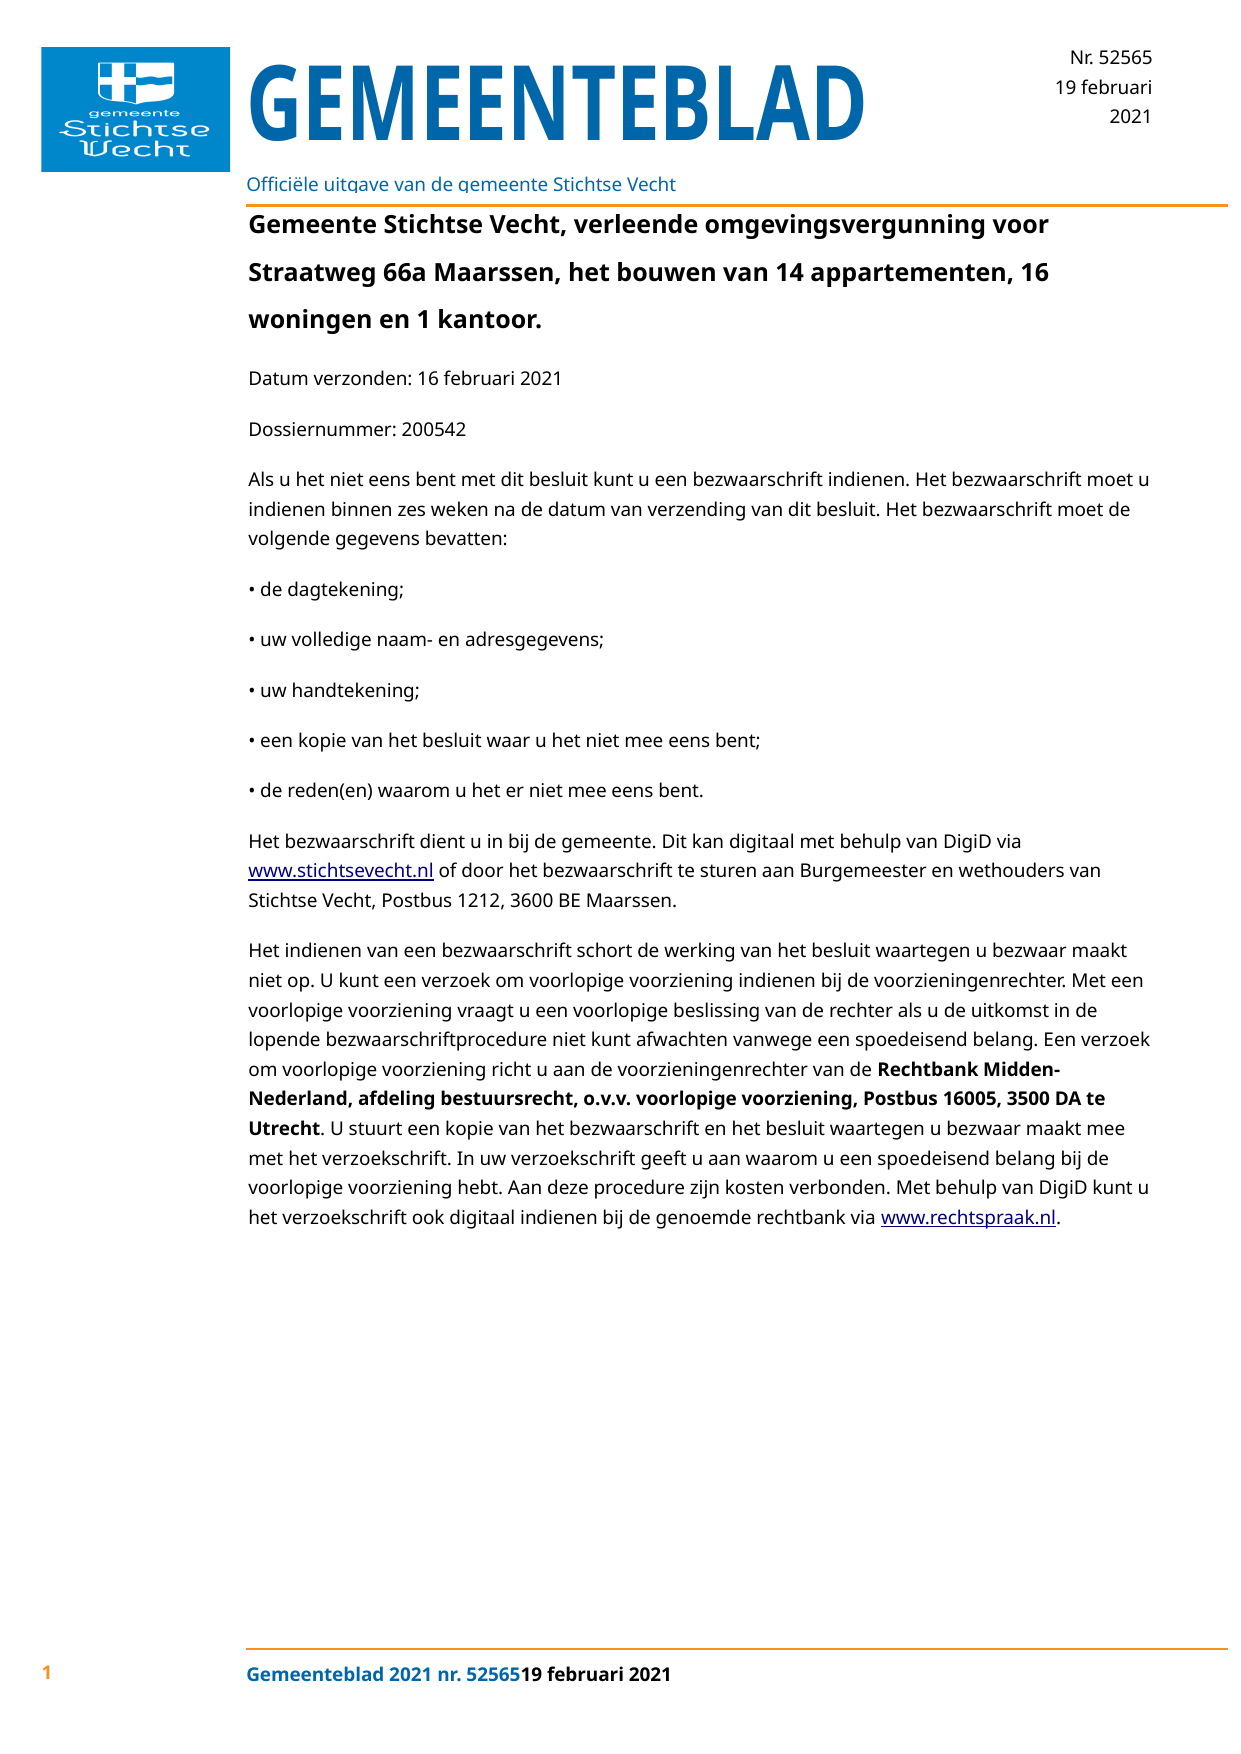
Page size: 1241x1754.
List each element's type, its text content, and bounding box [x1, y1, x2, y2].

text • de dagtekening; [248, 576, 1152, 602]
text Het bezwaarschrift dient u in bij de gemeente. Dit kan digitaal met behulp van DigiD via www.stichtsevecht.nl of door het bezwaarschrift te sturen aan Burgemeester en wethouders van Stichtse Vecht, Postbus 1212, 3600 BE Maarssen. [248, 828, 1152, 913]
text Gemeente Stichtse Vecht, verleende omgevingsvergunning voor Straatweg 66a Maarssen, het bouwen van 14 appartementen, 16 woningen en 1 kantoor. [248, 207, 1152, 336]
picture [137, 63, 174, 103]
picture [99, 63, 135, 101]
text • een kopie van het besluit waar u het niet mee eens bent; [248, 727, 1152, 753]
text Dossiernummer: 200542 [248, 416, 1152, 442]
text Als u het niet eens bent met dit besluit kunt u een bezwaarschrift indienen. Het bezwaarschrift moet u indienen binnen zes weken na de datum van verzending van dit besluit. Het bezwaarschrift moet de volgende gegevens bevatten: [248, 466, 1152, 551]
text Datum verzonden: 16 februari 2021 [248, 366, 1152, 391]
text Het indienen van een bezwaarschrift schort de werking van het besluit waartegen u bezwaar maakt niet op. U kunt een verzoek om voorlopige voorziening indienen bij de voorzieningenrechter. Met een voorlopige voorziening vraagt u een voorlopige beslissing van de rechter als u de uitkomst in de lopende bezwaarschriftprocedure niet kunt afwachten vanwege een spoedeisend belang. Een verzoek om voorlopige voorziening richt u aan de voorzieningenrechter van de Rechtbank Midden-Nederland, afdeling bestuursrecht, o.v.v. voorlopige voorziening, Postbus 16005, 3500 DA te Utrecht. U stuurt een kopie van het bezwaarschrift en het besluit waartegen u bezwaar maakt mee met het verzoekschrift. In uw verzoekschrift geeft u aan waarom u een spoedeisend belang bij de voorlopige voorziening hebt. Aan deze procedure zijn kosten verbonden. Met behulp van DigiD kunt u het verzoekschrift ook digitaal indienen bij de genoemde rechtbank via www.rechtspraak.nl. [248, 938, 1152, 1229]
text • uw handtekening; [248, 677, 1152, 702]
text • uw volledige naam- en adresgegevens; [248, 626, 1152, 652]
text • de reden(en) waarom u het er niet mee eens bent. [248, 778, 1152, 803]
